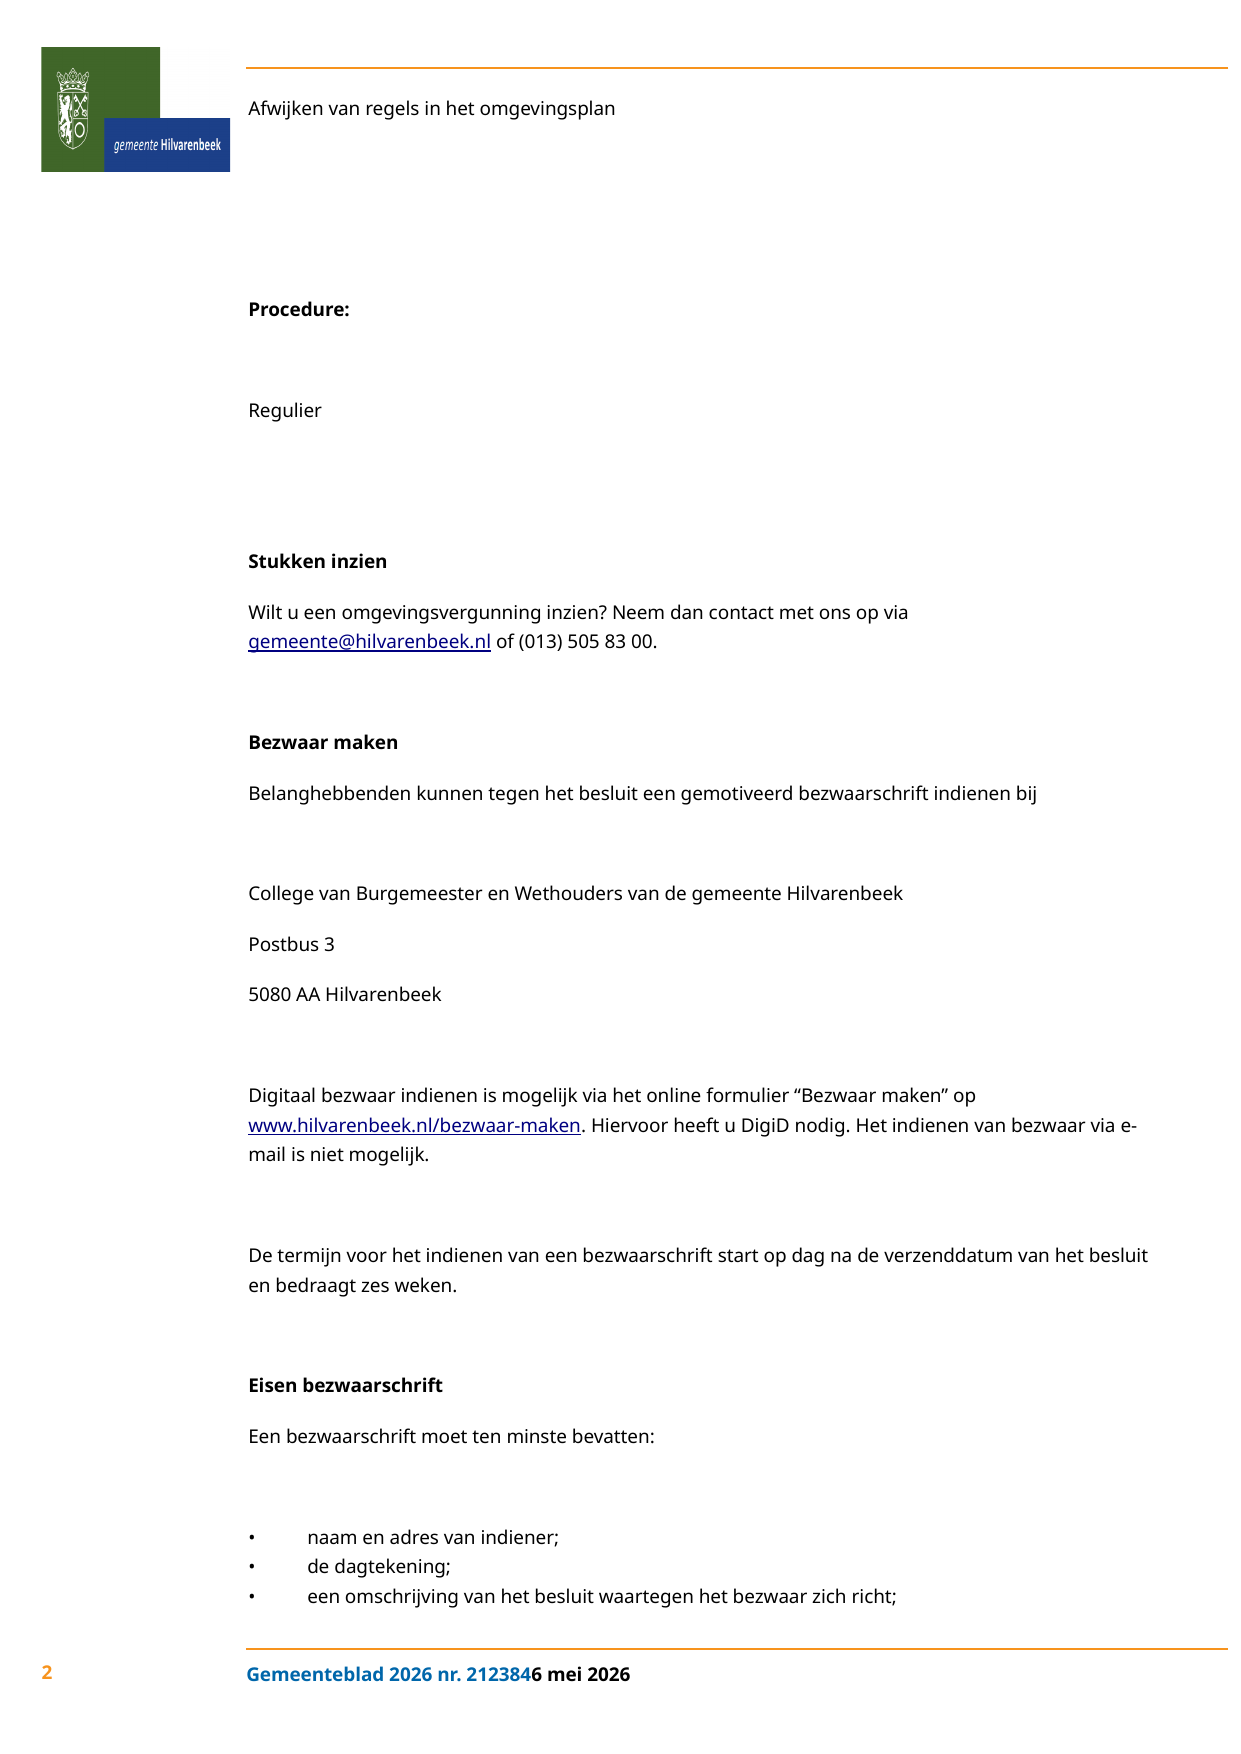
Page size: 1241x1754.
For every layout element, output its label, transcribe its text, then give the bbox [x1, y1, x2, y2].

list een omschrijving van het besluit waartegen het bezwaar zich richt; [248, 1583, 1152, 1609]
text Postbus 3 [248, 931, 1152, 957]
text College van Burgemeester en Wethouders van de gemeente Hilvarenbeek [248, 881, 1152, 906]
text Eisen bezwaarschrift [248, 1373, 1152, 1398]
text Een bezwaarschrift moet ten minste bevatten: [248, 1423, 1152, 1449]
text Bezwaar maken [248, 729, 1152, 755]
picture [41, 47, 231, 172]
text Stukken inzien [248, 548, 1152, 574]
text Wilt u een omgevingsvergunning inzien? Neem dan contact met ons op via gemeente@hilvarenbeek.nl of (013) 505 83 00. [248, 599, 1152, 654]
list naam en adres van indiener; [248, 1524, 1152, 1550]
text 5080 AA Hilvarenbeek [248, 981, 1152, 1007]
text Belanghebbenden kunnen tegen het besluit een gemotiveerd bezwaarschrift indienen bij [248, 780, 1152, 806]
text Digitaal bezwaar indienen is mogelijk via het online formulier “Bezwaar maken” op www.hilvarenbeek.nl/bezwaar-maken. Hiervoor heeft u DigiD nodig. Het indienen van bezwaar via e-mail is niet mogelijk. [248, 1082, 1152, 1167]
text De termijn voor het indienen van een bezwaarschrift start op dag na de verzenddatum van het besluit en bedraagt zes weken. [248, 1242, 1152, 1298]
text Afwijken van regels in het omgevingsplan [248, 95, 1152, 121]
text Regulier [248, 397, 1152, 423]
text Procedure: [248, 296, 1152, 322]
list de dagtekening; [248, 1553, 1152, 1579]
